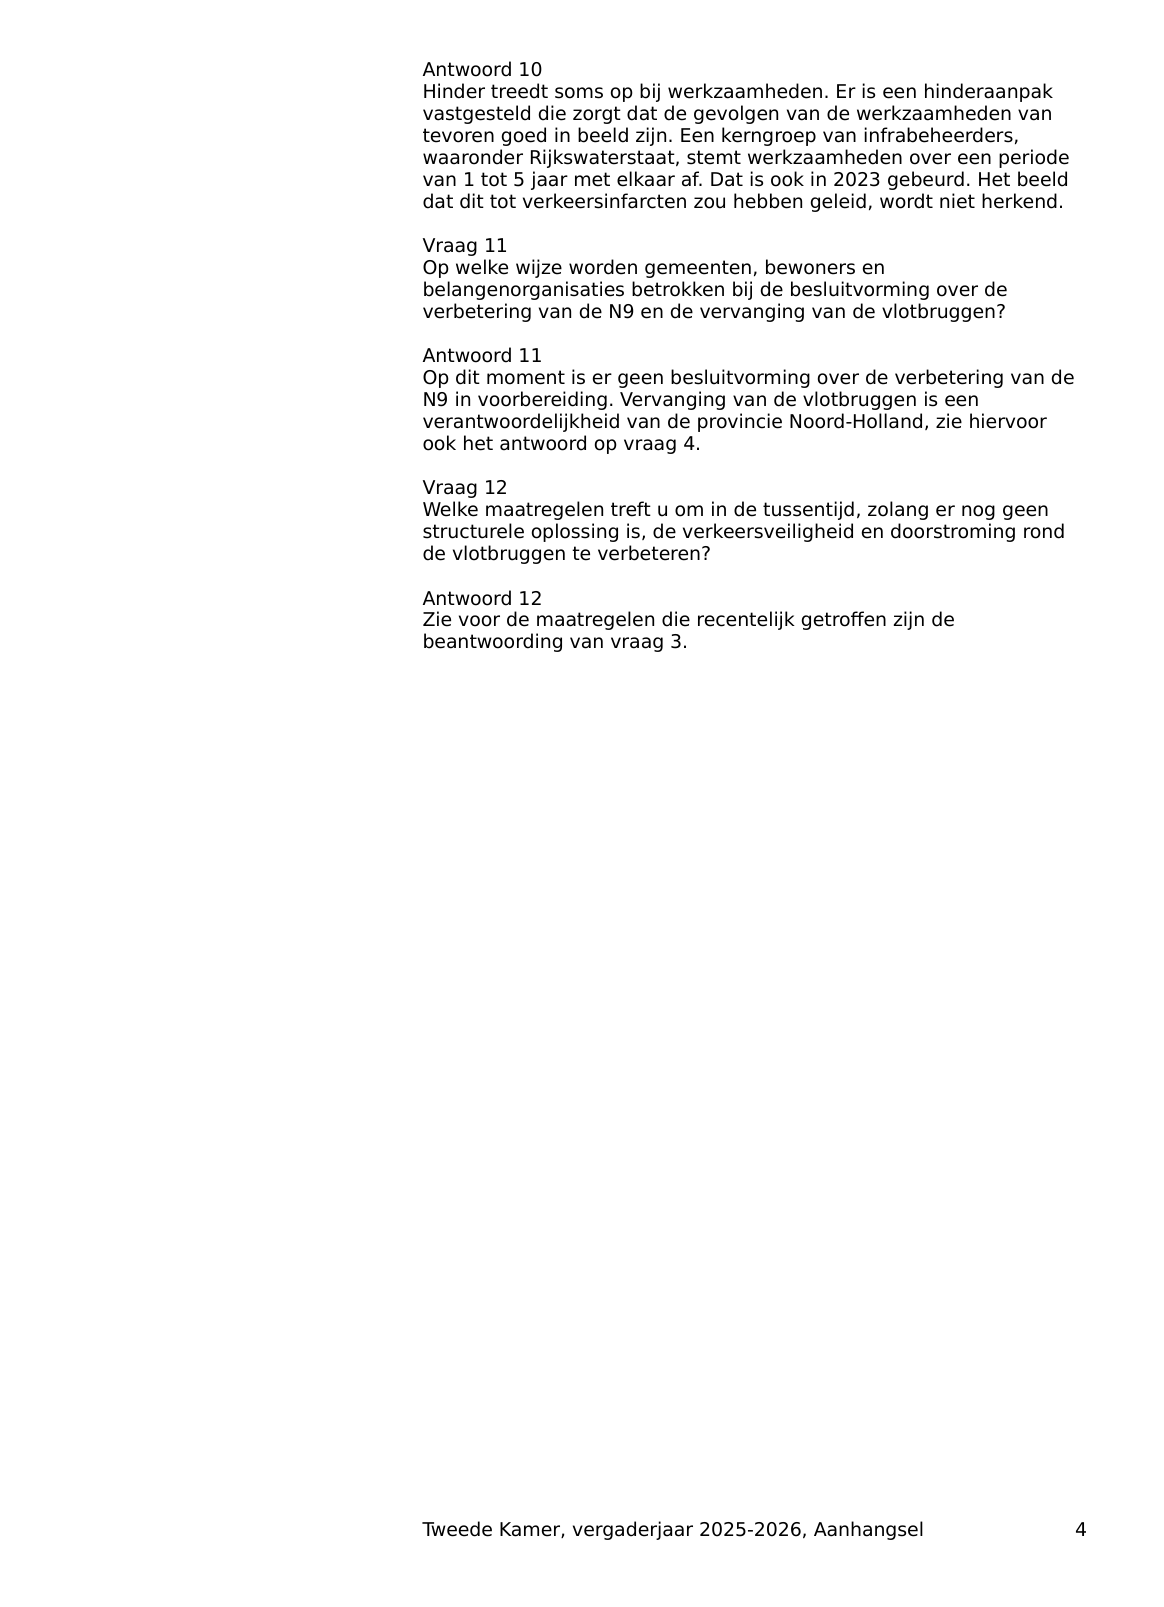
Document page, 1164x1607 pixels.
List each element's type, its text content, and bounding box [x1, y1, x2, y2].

text Welke maatregelen treft u om in de tussentijd, zolang er nog geen structurele oplossing is, de verkeersveiligheid en doorstroming rond de vlotbruggen te verbeteren? [422, 499, 1087, 565]
text Op dit moment is er geen besluitvorming over de verbetering van de N9 in voorbereiding. Vervanging van de vlotbruggen is een verantwoordelijkheid van de provincie Noord-Holland, zie hiervoor ook het antwoord op vraag 4. [422, 367, 1087, 455]
text Antwoord 10 [422, 59, 1087, 81]
text Vraag 11 [422, 235, 1087, 257]
text Antwoord 12 [422, 587, 1087, 609]
text Zie voor de maatregelen die recentelijk getroffen zijn de beantwoording van vraag 3. [422, 609, 1087, 653]
text Hinder treedt soms op bij werkzaamheden. Er is een hinderaanpak vastgesteld die zorgt dat de gevolgen van de werkzaamheden van tevoren goed in beeld zijn. Een kerngroep van infrabeheerders, waaronder Rijkswaterstaat, stemt werkzaamheden over een periode van 1 tot 5 jaar met elkaar af. Dat is ook in 2023 gebeurd. Het beeld dat dit tot verkeersinfarcten zou hebben geleid, wordt niet herkend. [422, 81, 1087, 213]
text Antwoord 11 [422, 345, 1087, 367]
text Vraag 12 [422, 477, 1087, 499]
text Op welke wijze worden gemeenten, bewoners en belangenorganisaties betrokken bij de besluitvorming over de verbetering van de N9 en de vervanging van de vlotbruggen? [422, 257, 1087, 323]
